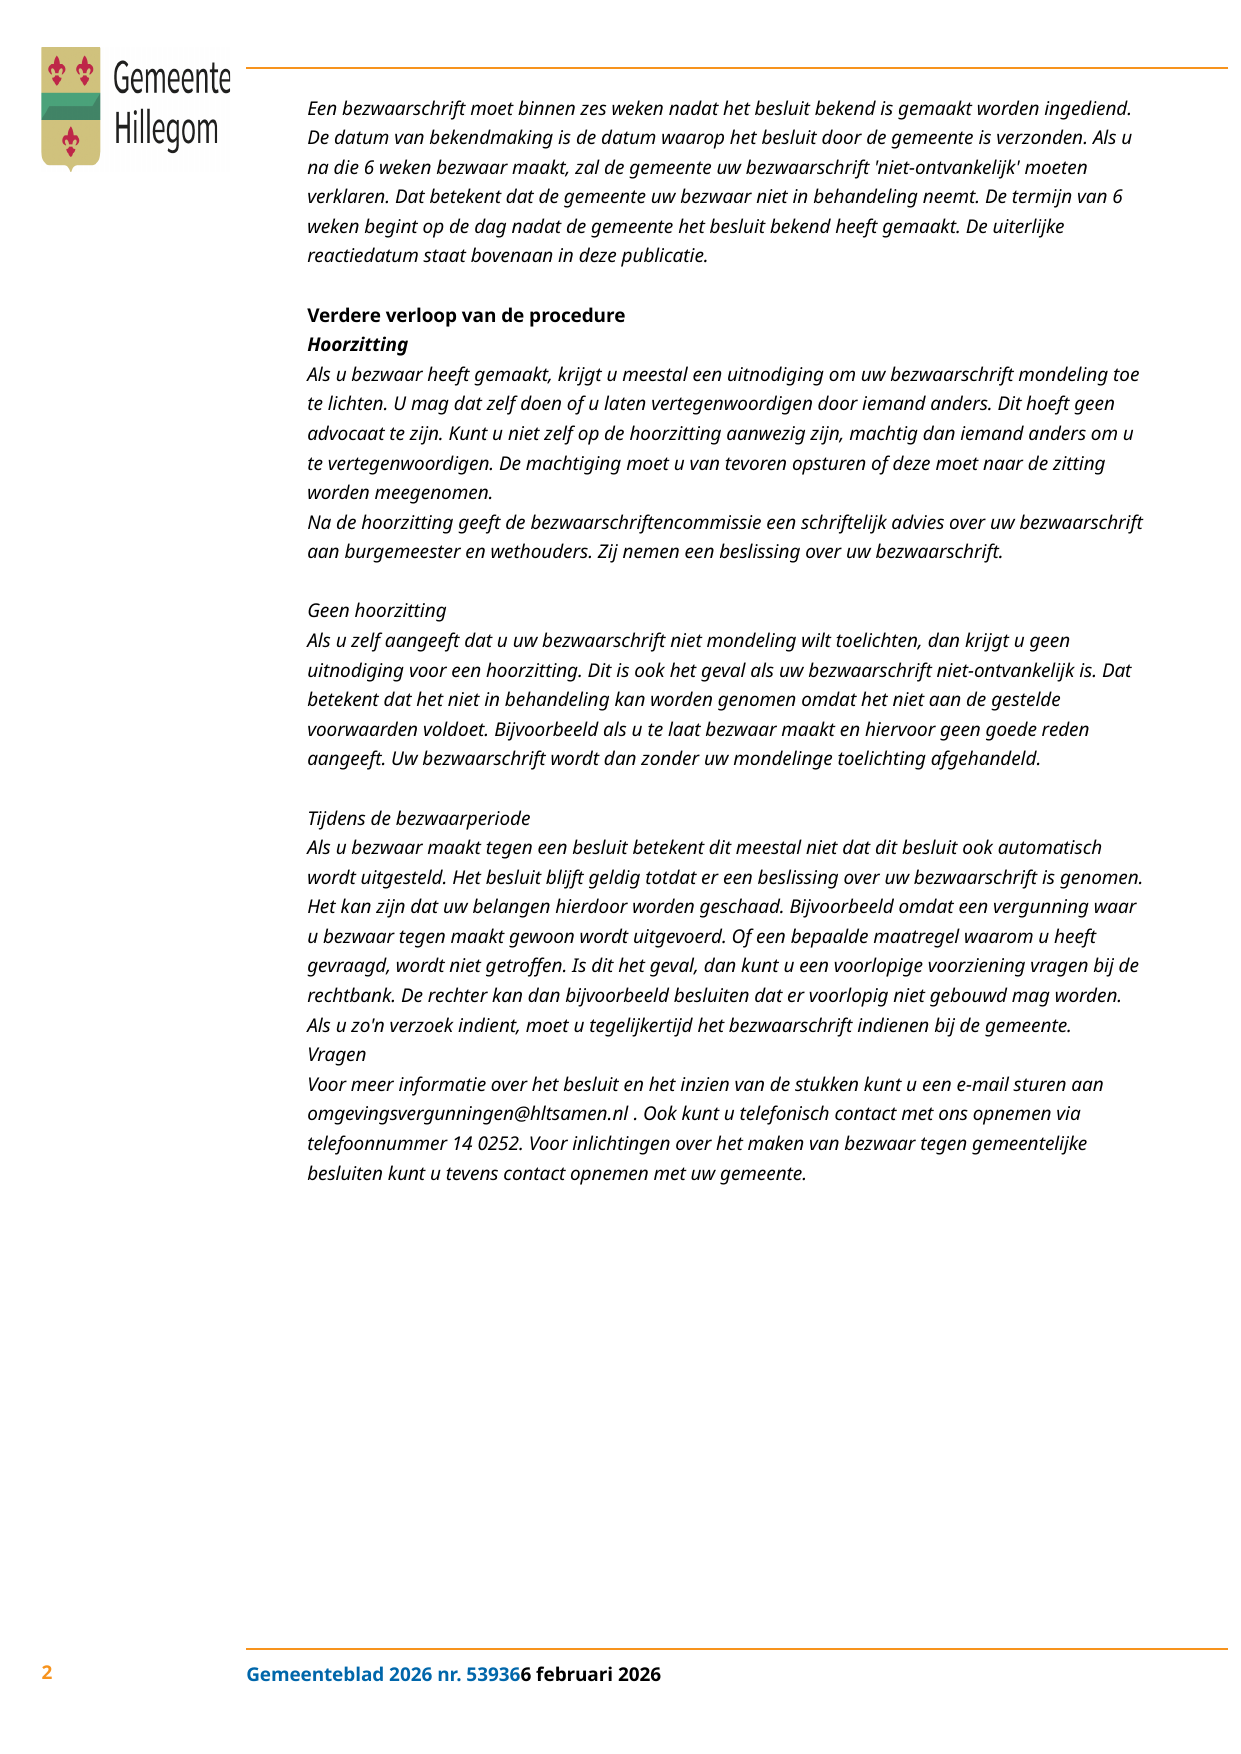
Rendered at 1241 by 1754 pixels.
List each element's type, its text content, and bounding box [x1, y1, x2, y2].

list Een bezwaarschrift moet binnen zes weken nadat het besluit bekend is gemaakt worden ingediend. De datum van bekendmaking is de datum waarop het besluit door de gemeente is verzonden. Als u na die 6 weken bezwaar maakt, zal de gemeente uw bezwaarschrift 'niet-ontvankelijk' moeten verklaren. Dat betekent dat de gemeente uw bezwaar niet in behandeling neemt. De termijn van 6 weken begint op de dag nadat de gemeente het besluit bekend heeft gemaakt. De uiterlijke reactiedatum staat bovenaan in deze publicatie. [248, 95, 1152, 268]
list Na de hoorzitting geeft de bezwaarschriftencommissie een schriftelijk advies over uw bezwaarschrift aan burgemeester en wethouders. Zij nemen een beslissing over uw bezwaarschrift. [248, 509, 1152, 564]
list Voor meer informatie over het besluit en het inzien van de stukken kunt u een e-mail sturen aan omgevingsvergunningen@hltsamen.nl . Ook kunt u telefonisch contact met ons opnemen via telefoonnummer 14 0252. Voor inlichtingen over het maken van bezwaar tegen gemeentelijke besluiten kunt u tevens contact opnemen met uw gemeente. [248, 1071, 1152, 1186]
list Vragen [248, 1041, 1152, 1067]
list Als u zelf aangeeft dat u uw bezwaarschrift niet mondeling wilt toelichten, dan krijgt u geen uitnodiging voor een hoorzitting. Dit is ook het geval als uw bezwaarschrift niet-ontvankelijk is. Dat betekent dat het niet in behandeling kan worden genomen omdat het niet aan de gestelde voorwaarden voldoet. Bijvoorbeeld als u te laat bezwaar maakt en hiervoor geen goede reden aangeeft. Uw bezwaarschrift wordt dan zonder uw mondelinge toelichting afgehandeld. [248, 627, 1152, 771]
picture [41, 47, 231, 172]
list Verdere verloop van de procedure [248, 302, 1152, 328]
list Hoorzitting [248, 331, 1152, 357]
list Geen hoorzitting [248, 598, 1152, 623]
list Tijdens de bezwaarperiode [248, 805, 1152, 831]
list Als u bezwaar maakt tegen een besluit betekent dit meestal niet dat dit besluit ook automatisch wordt uitgesteld. Het besluit blijft geldig totdat er een beslissing over uw bezwaarschrift is genomen. Het kan zijn dat uw belangen hierdoor worden geschaad. Bijvoorbeeld omdat een vergunning waar u bezwaar tegen maakt gewoon wordt uitgevoerd. Of een bepaalde maatregel waarom u heeft gevraagd, wordt niet getroffen. Is dit het geval, dan kunt u een voorlopige voorziening vragen bij de rechtbank. De rechter kan dan bijvoorbeeld besluiten dat er voorlopig niet gebouwd mag worden. Als u zo'n verzoek indient, moet u tegelijkertijd het bezwaarschrift indienen bij de gemeente. [248, 834, 1152, 1038]
list Als u bezwaar heeft gemaakt, krijgt u meestal een uitnodiging om uw bezwaarschrift mondeling toe te lichten. U mag dat zelf doen of u laten vertegenwoordigen door iemand anders. Dit hoeft geen advocaat te zijn. Kunt u niet zelf op de hoorzitting aanwezig zijn, machtig dan iemand anders om u te vertegenwoordigen. De machtiging moet u van tevoren opsturen of deze moet naar de zitting worden meegenomen. [248, 361, 1152, 505]
